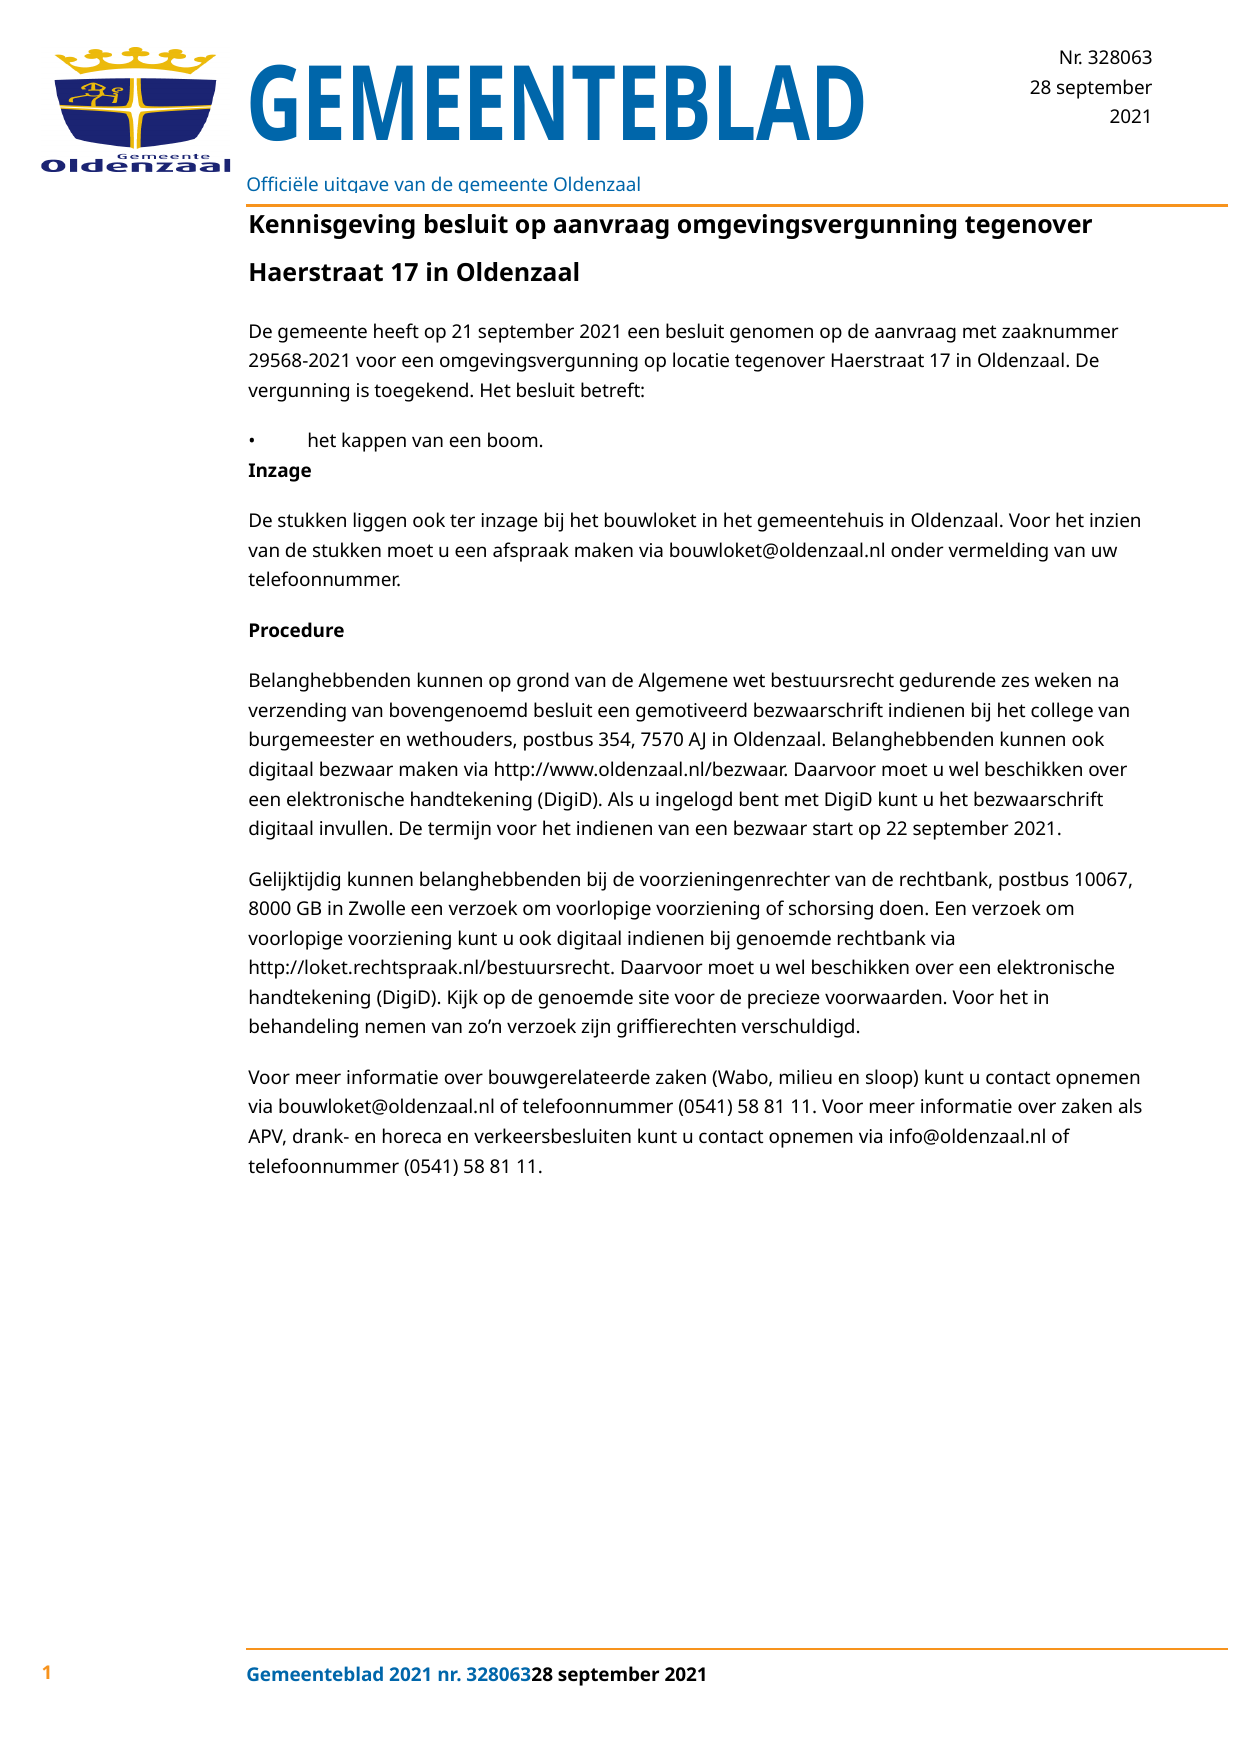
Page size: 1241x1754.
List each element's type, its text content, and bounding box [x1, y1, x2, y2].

text De gemeente heeft op 21 september 2021 een besluit genomen op de aanvraag met zaaknummer 29568-2021 voor een omgevingsvergunning op locatie tegenover Haerstraat 17 in Oldenzaal. De vergunning is toegekend. Het besluit betreft: [248, 318, 1152, 403]
text Procedure [248, 617, 1152, 643]
picture [41, 47, 231, 172]
text Kennisgeving besluit op aanvraag omgevingsvergunning tegenover Haerstraat 17 in Oldenzaal [248, 207, 1152, 288]
list het kappen van een boom. [248, 427, 1152, 453]
text Gelijktijdig kunnen belanghebbenden bij de voorzieningenrechter van de rechtbank, postbus 10067, 8000 GB in Zwolle een verzoek om voorlopige voorziening of schorsing doen. Een verzoek om voorlopige voorziening kunt u ook digitaal indienen bij genoemde rechtbank via http://loket.rechtspraak.nl/bestuursrecht. Daarvoor moet u wel beschikken over een elektronische handtekening (DigiD). Kijk op de genoemde site voor de precieze voorwaarden. Voor het in behandeling nemen van zo’n verzoek zijn griffierechten verschuldigd. [248, 866, 1152, 1039]
text De stukken liggen ook ter inzage bij het bouwloket in het gemeentehuis in Oldenzaal. Voor het inzien van de stukken moet u een afspraak maken via bouwloket@oldenzaal.nl onder vermelding van uw telefoonnummer. [248, 507, 1152, 592]
text Belanghebbenden kunnen op grond van de Algemene wet bestuursrecht gedurende zes weken na verzending van bovengenoemd besluit een gemotiveerd bezwaarschrift indienen bij het college van burgemeester en wethouders, postbus 354, 7570 AJ in Oldenzaal. Belanghebbenden kunnen ook digitaal bezwaar maken via http://www.oldenzaal.nl/bezwaar. Daarvoor moet u wel beschikken over een elektronische handtekening (DigiD). Als u ingelogd bent met DigiD kunt u het bezwaarschrift digitaal invullen. De termijn voor het indienen van een bezwaar start op 22 september 2021. [248, 667, 1152, 841]
text Inzage [248, 457, 1152, 483]
text Voor meer informatie over bouwgerelateerde zaken (Wabo, milieu en sloop) kunt u contact opnemen via bouwloket@oldenzaal.nl of telefoonnummer (0541) 58 81 11. Voor meer informatie over zaken als APV, drank- en horeca en verkeersbesluiten kunt u contact opnemen via info@oldenzaal.nl of telefoonnummer (0541) 58 81 11. [248, 1064, 1152, 1179]
